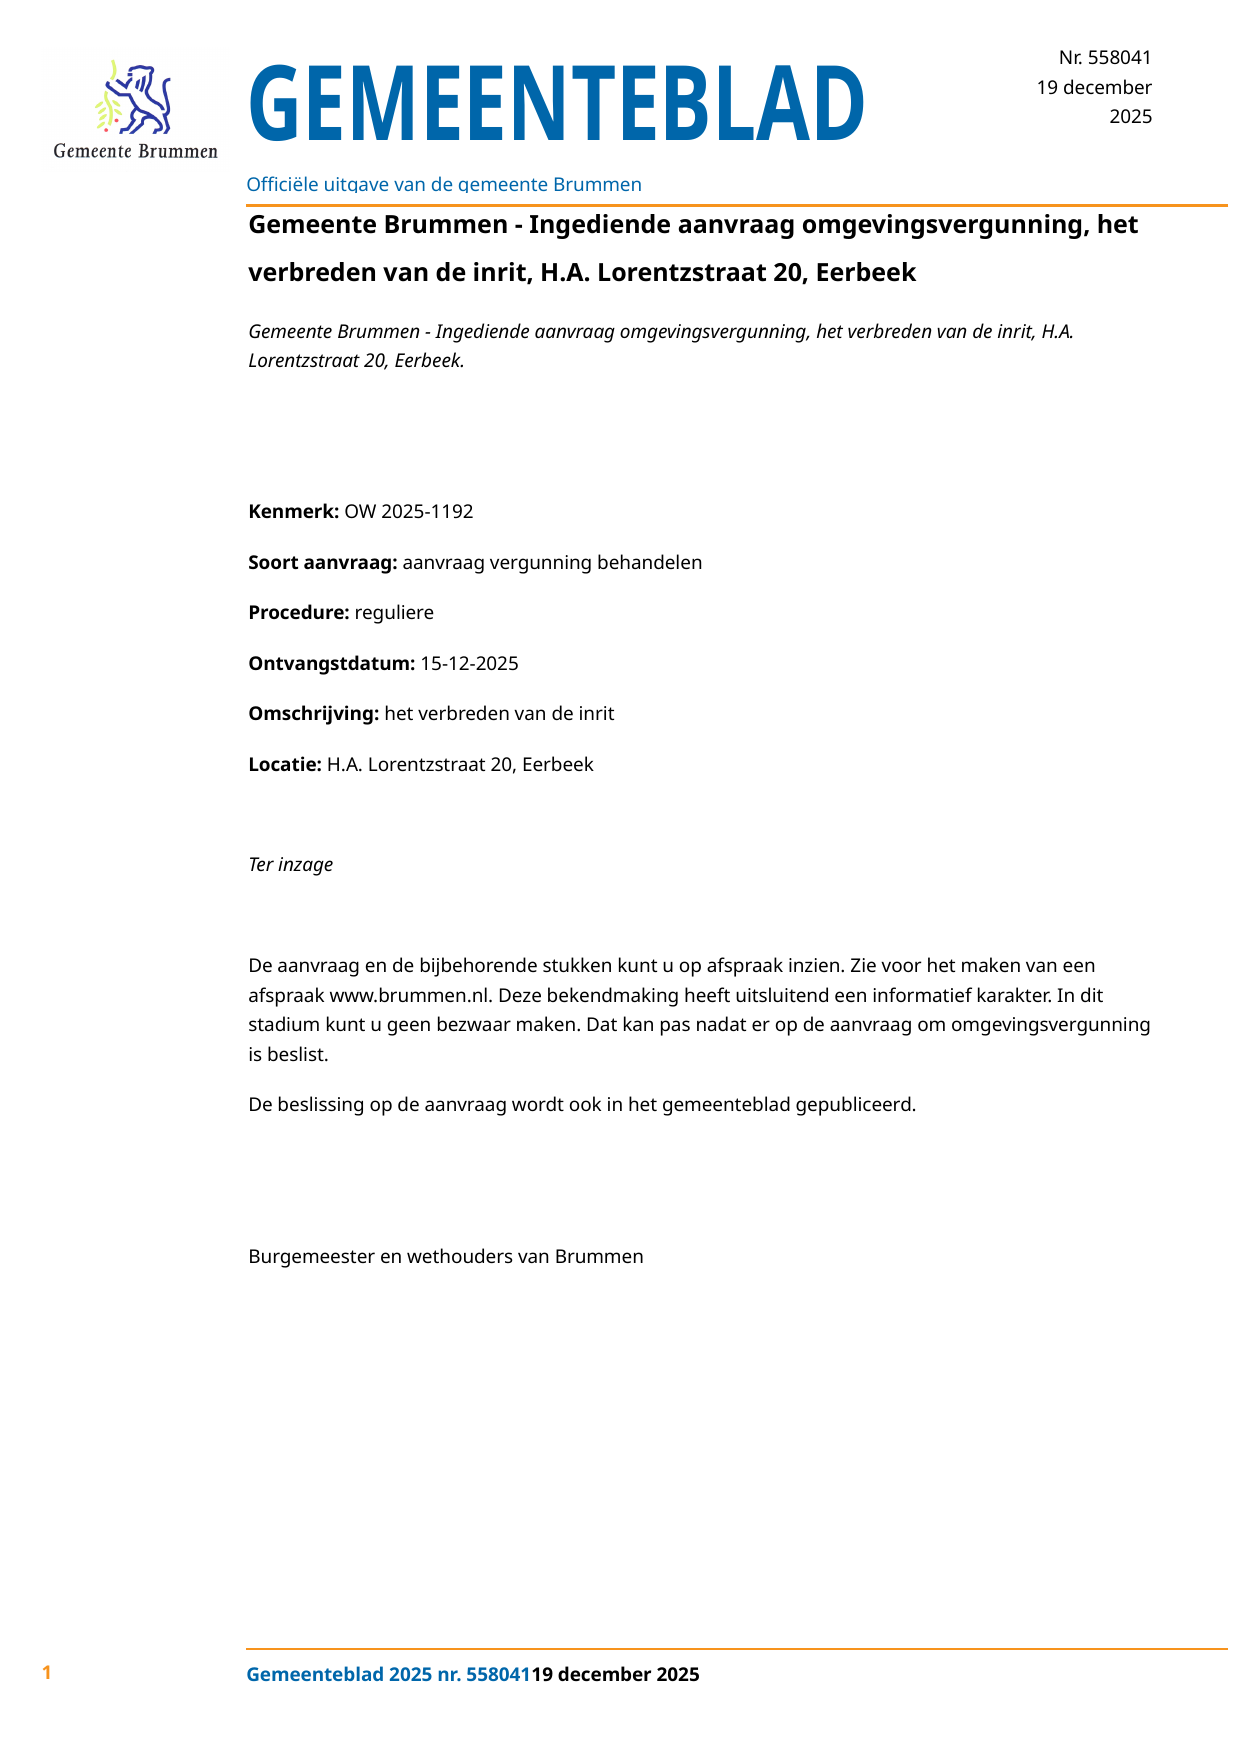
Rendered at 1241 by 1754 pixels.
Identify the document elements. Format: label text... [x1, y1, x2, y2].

text Gemeente Brummen - Ingediende aanvraag omgevingsvergunning, het verbreden van de inrit, H.A. Lorentzstraat 20, Eerbeek. [248, 318, 1152, 373]
picture [41, 47, 231, 172]
text Gemeente Brummen - Ingediende aanvraag omgevingsvergunning, het verbreden van de inrit, H.A. Lorentzstraat 20, Eerbeek [248, 207, 1152, 288]
text Burgemeester en wethouders van Brummen [248, 1243, 1152, 1269]
text Soort aanvraag: aanvraag vergunning behandelen [248, 549, 1152, 575]
text De beslissing op de aanvraag wordt ook in het gemeenteblad gepubliceerd. [248, 1092, 1152, 1117]
text Kenmerk: OW 2025-1192 [248, 499, 1152, 524]
text De aanvraag en de bijbehorende stukken kunt u op afspraak inzien. Zie voor het maken van een afspraak www.brummen.nl. Deze bekendmaking heeft uitsluitend een informatief karakter. In dit stadium kunt u geen bezwaar maken. Dat kan pas nadat er op de aanvraag om omgevingsvergunning is beslist. [248, 952, 1152, 1067]
text Procedure: reguliere [248, 599, 1152, 625]
text Locatie: H.A. Lorentzstraat 20, Eerbeek [248, 751, 1152, 777]
text Omschrijving: het verbreden van de inrit [248, 700, 1152, 726]
text Ontvangstdatum: 15-12-2025 [248, 650, 1152, 676]
text Ter inzage [248, 852, 1152, 877]
